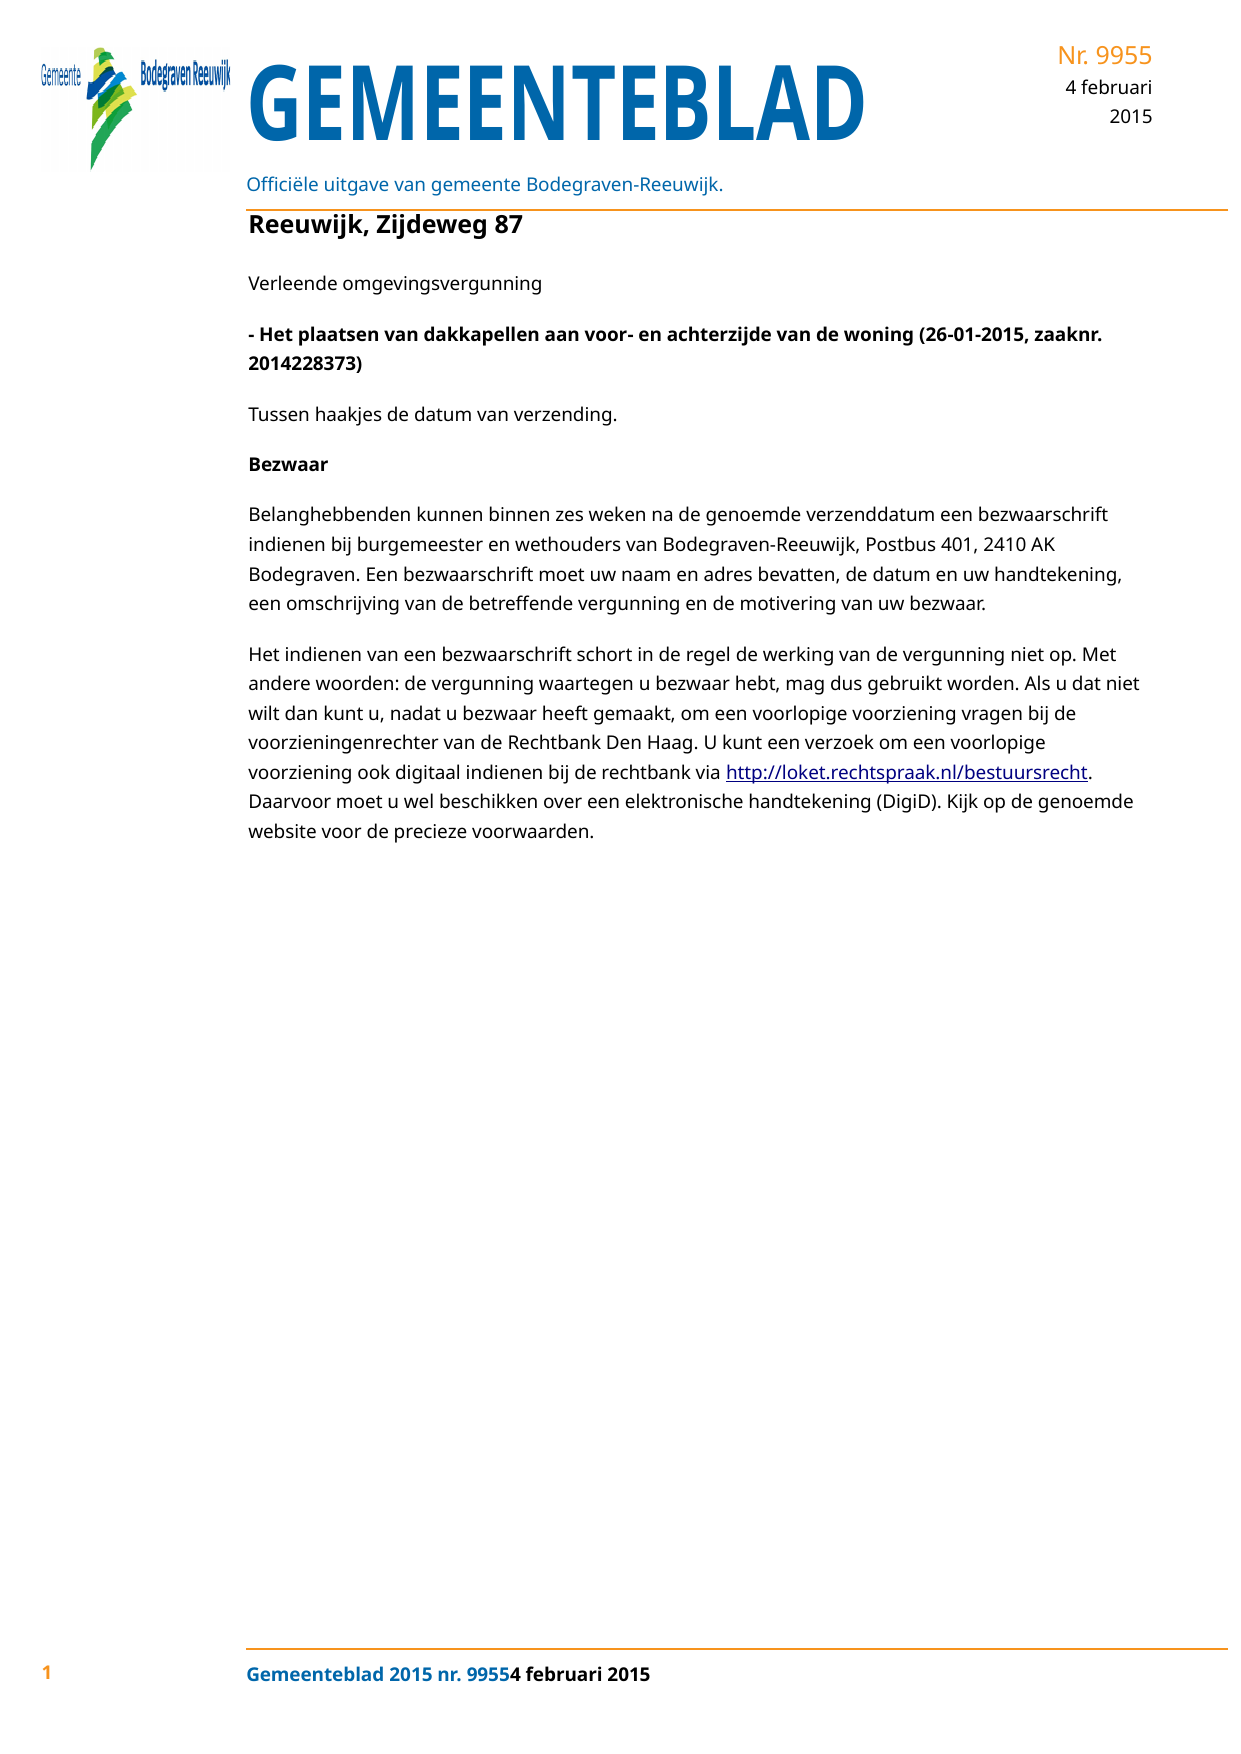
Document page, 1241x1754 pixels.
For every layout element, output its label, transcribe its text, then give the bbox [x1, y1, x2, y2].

text Tussen haakjes de datum van verzending. [248, 401, 1152, 426]
text Het indienen van een bezwaarschrift schort in de regel de werking van de vergunning niet op. Met andere woorden: de vergunning waartegen u bezwaar hebt, mag dus gebruikt worden. Als u dat niet wilt dan kunt u, nadat u bezwaar heeft gemaakt, om een voorlopige voorziening vragen bij de voorzieningenrechter van de Rechtbank Den Haag. U kunt een verzoek om een voorlopige voorziening ook digitaal indienen bij de rechtbank via http://loket.rechtspraak.nl/bestuursrecht. Daarvoor moet u wel beschikken over een elektronische handtekening (DigiD). Kijk op de genoemde website voor de precieze voorwaarden. [248, 641, 1152, 844]
text Belanghebbenden kunnen binnen zes weken na de genoemde verzenddatum een bezwaarschrift indienen bij burgemeester en wethouders van Bodegraven-Reeuwijk, Postbus 401, 2410 AK Bodegraven. Een bezwaarschrift moet uw naam en adres bevatten, de datum en uw handtekening, een omschrijving van de betreffende vergunning en de motivering van uw bezwaar. [248, 502, 1152, 616]
picture [41, 47, 231, 172]
text Bezwaar [248, 451, 1152, 477]
text - Het plaatsen van dakkapellen aan voor‑ en achterzijde van de woning (26‑01‑2015, zaaknr. 2014228373) [248, 321, 1152, 376]
text Verleende omgevingsvergunning [248, 270, 1152, 296]
text Reeuwijk, Zijdeweg 87 [248, 211, 1152, 241]
